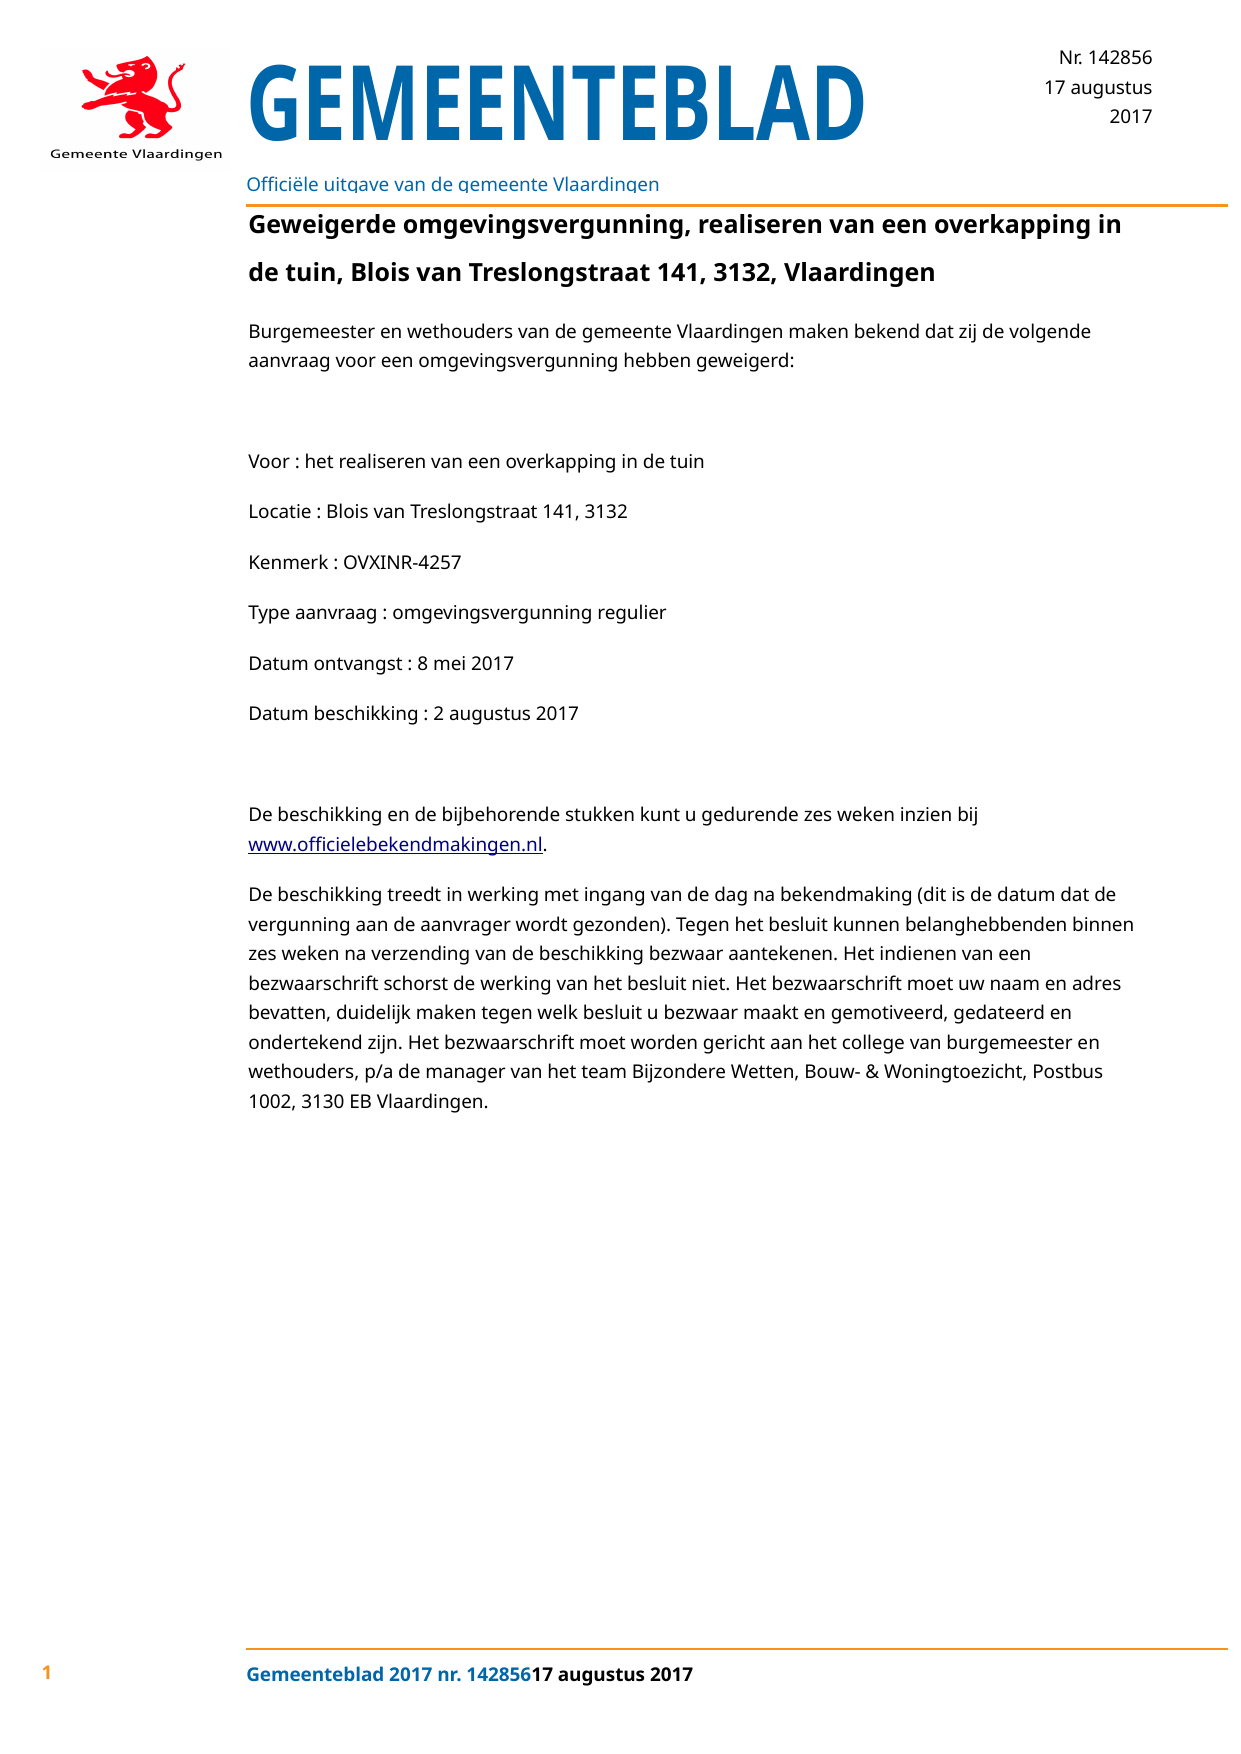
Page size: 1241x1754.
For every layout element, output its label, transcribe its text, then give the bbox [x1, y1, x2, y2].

text De beschikking treedt in werking met ingang van de dag na bekendmaking (dit is de datum dat de vergunning aan de aanvrager wordt gezonden). Tegen het besluit kunnen belanghebbenden binnen zes weken na verzending van de beschikking bezwaar aantekenen. Het indienen van een bezwaarschrift schorst de werking van het besluit niet. Het bezwaarschrift moet uw naam en adres bevatten, duidelijk maken tegen welk besluit u bezwaar maakt en gemotiveerd, gedateerd en ondertekend zijn. Het bezwaarschrift moet worden gericht aan het college van burgemeester en wethouders, p/a de manager van het team Bijzondere Wetten, Bouw- & Woningtoezicht, Postbus 1002, 3130 EB Vlaardingen. [248, 881, 1152, 1114]
text Burgemeester en wethouders van de gemeente Vlaardingen maken bekend dat zij de volgende aanvraag voor een omgevingsvergunning hebben geweigerd: [248, 318, 1152, 373]
text Geweigerde omgevingsvergunning, realiseren van een overkapping in de tuin, Blois van Treslongstraat 141, 3132, Vlaardingen [248, 207, 1152, 288]
text Locatie : Blois van Treslongstraat 141, 3132 [248, 499, 1152, 524]
text Kenmerk : OVXINR-4257 [248, 549, 1152, 575]
text Type aanvraag : omgevingsvergunning regulier [248, 599, 1152, 625]
picture [41, 47, 231, 172]
text Datum ontvangst : 8 mei 2017 [248, 650, 1152, 676]
text De beschikking en de bijbehorende stukken kunt u gedurende zes weken inzien bij www.officielebekendmakingen.nl. [248, 801, 1152, 857]
text Voor : het realiseren van een overkapping in de tuin [248, 448, 1152, 474]
text Datum beschikking : 2 augustus 2017 [248, 700, 1152, 726]
